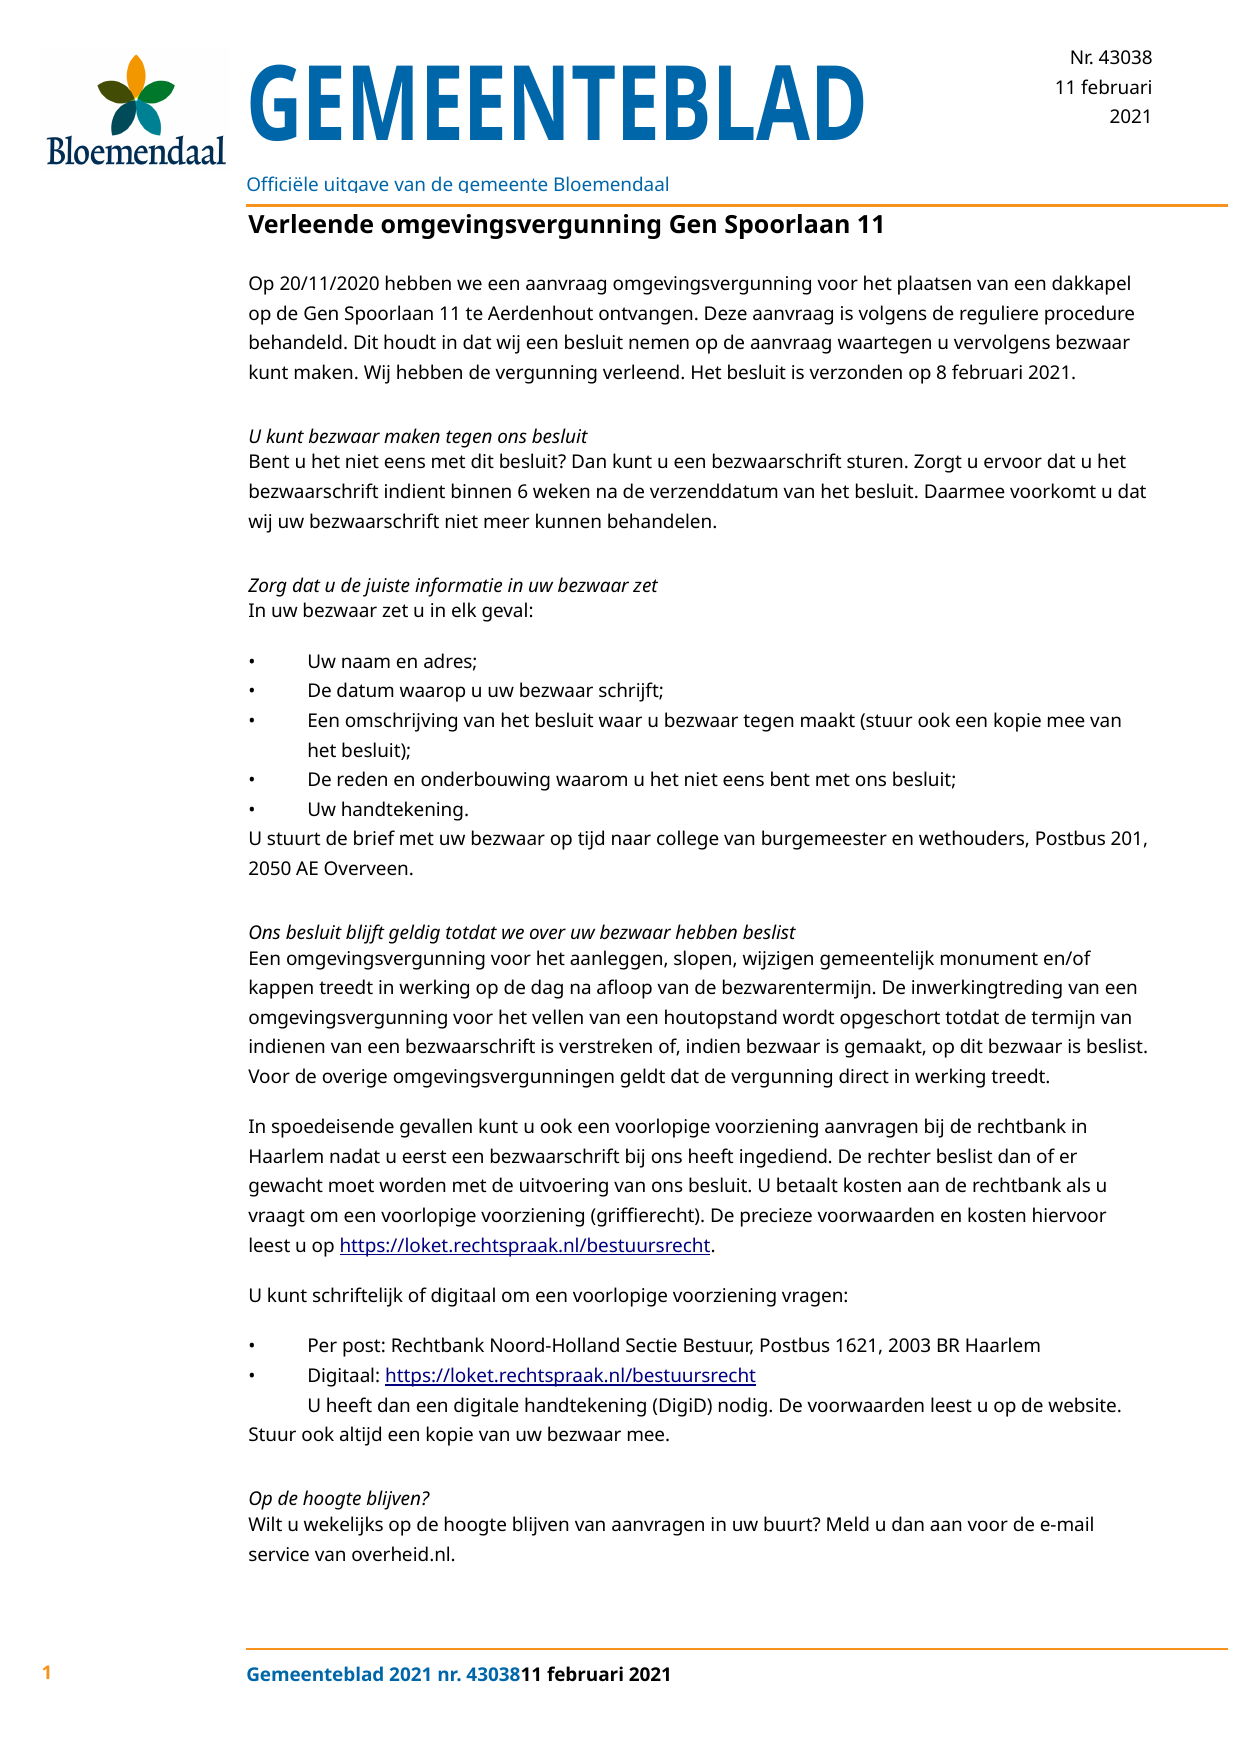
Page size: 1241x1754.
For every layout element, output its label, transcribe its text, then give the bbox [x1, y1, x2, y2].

picture [41, 47, 231, 172]
list De datum waarop u uw bezwaar schrijft; [248, 678, 1152, 703]
text Stuur ook altijd een kopie van uw bezwaar mee. [248, 1421, 1152, 1447]
text Wilt u wekelijks op de hoogte blijven van aanvragen in uw buurt? Meld u dan aan voor de e-mail service van overheid.nl. [248, 1511, 1152, 1566]
text Zorg dat u de juiste informatie in uw bezwaar zet [248, 572, 1152, 598]
text Ons besluit blijft geldig totdat we over uw bezwaar hebben beslist [248, 919, 1152, 945]
text U stuurt de brief met uw bezwaar op tijd naar college van burgemeester en wethouders, Postbus 201, 2050 AE Overveen. [248, 826, 1152, 881]
list Per post: Rechtbank Noord-Holland Sectie Bestuur, Postbus 1621, 2003 BR Haarlem [248, 1333, 1152, 1358]
list Digitaal: https://loket.rechtspraak.nl/bestuursrecht [248, 1362, 1152, 1388]
text U kunt schriftelijk of digitaal om een voorlopige voorziening vragen: [248, 1282, 1152, 1308]
text U kunt bezwaar maken tegen ons besluit [248, 423, 1152, 449]
list De reden en onderbouwing waarom u het niet eens bent met ons besluit; [248, 766, 1152, 792]
text Verleende omgevingsvergunning Gen Spoorlaan 11 [248, 207, 1152, 241]
list Een omschrijving van het besluit waar u bezwaar tegen maakt (stuur ook een kopie mee van het besluit); [248, 707, 1152, 762]
text Een omgevingsvergunning voor het aanleggen, slopen, wijzigen gemeentelijk monument en/of kappen treedt in werking op de dag na afloop van de bezwarentermijn. De inwerkingtreding van een omgevingsvergunning voor het vellen van een houtopstand wordt opgeschort totdat de termijn van indienen van een bezwaarschrift is verstreken of, indien bezwaar is gemaakt, op dit bezwaar is beslist. Voor de overige omgevingsvergunningen geldt dat de vergunning direct in werking treedt. [248, 945, 1152, 1089]
list Uw naam en adres; [248, 648, 1152, 674]
list U heeft dan een digitale handtekening (DigiD) nodig. De voorwaarden leest u op de website. [248, 1392, 1152, 1418]
text Op 20/11/2020 hebben we een aanvraag omgevingsvergunning voor het plaatsen van een dakkapel op de Gen Spoorlaan 11 te Aerdenhout ontvangen. Deze aanvraag is volgens de reguliere procedure behandeld. Dit houdt in dat wij een besluit nemen op de aanvraag waartegen u vervolgens bezwaar kunt maken. Wij hebben de vergunning verleend. Het besluit is verzonden op 8 februari 2021. [248, 270, 1152, 385]
list Uw handtekening. [248, 796, 1152, 822]
text In uw bezwaar zet u in elk geval: [248, 598, 1152, 623]
text Op de hoogte blijven? [248, 1485, 1152, 1511]
text Bent u het niet eens met dit besluit? Dan kunt u een bezwaarschrift sturen. Zorgt u ervoor dat u het bezwaarschrift indient binnen 6 weken na de verzenddatum van het besluit. Daarmee voorkomt u dat wij uw bezwaarschrift niet meer kunnen behandelen. [248, 449, 1152, 534]
text In spoedeisende gevallen kunt u ook een voorlopige voorziening aanvragen bij de rechtbank in Haarlem nadat u eerst een bezwaarschrift bij ons heeft ingediend. De rechter beslist dan of er gewacht moet worden met de uitvoering van ons besluit. U betaalt kosten aan de rechtbank als u vraagt om een voorlopige voorziening (griffierecht). De precieze voorwaarden en kosten hiervoor leest u op https://loket.rechtspraak.nl/bestuursrecht. [248, 1113, 1152, 1258]
